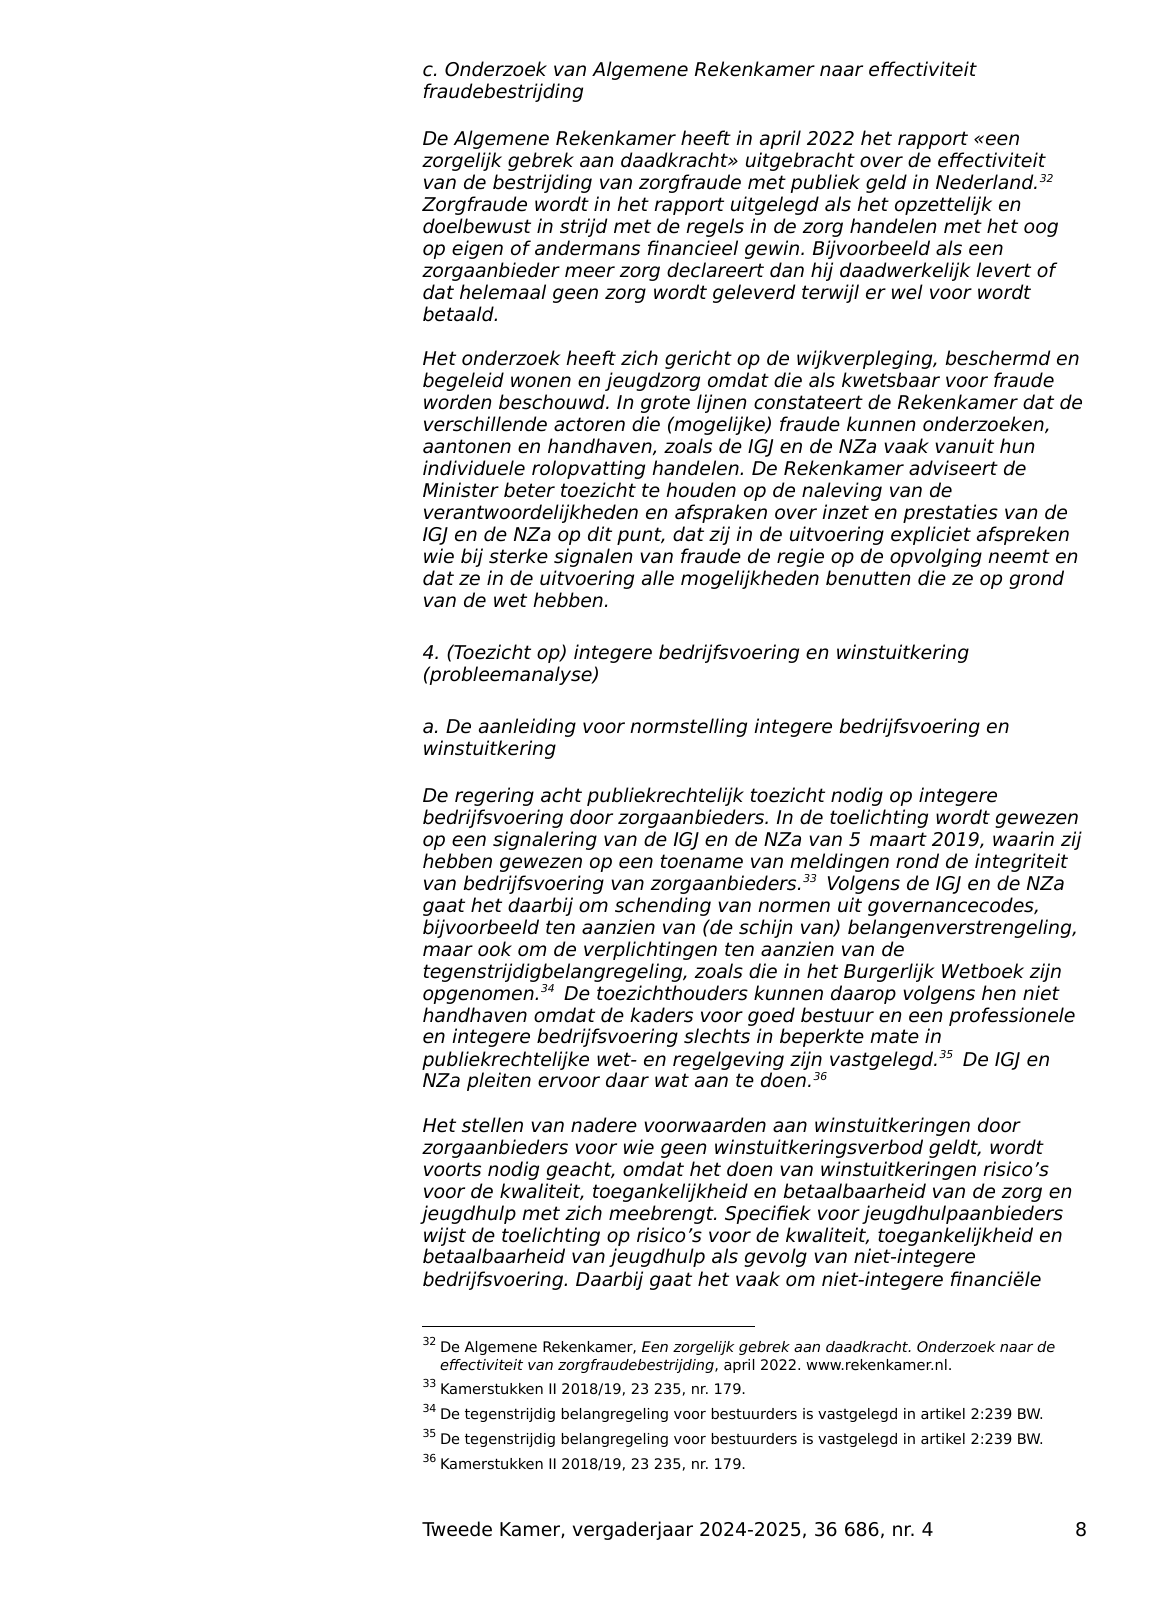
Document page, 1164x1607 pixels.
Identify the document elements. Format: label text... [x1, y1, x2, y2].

text Het onderzoek heeft zich gericht op de wijkverpleging, beschermd en begeleid wonen en jeugdzorg omdat die als kwetsbaar voor fraude worden beschouwd. In grote lijnen constateert de Rekenkamer dat de verschillende actoren die (mogelijke) fraude kunnen onderzoeken, aantonen en handhaven, zoals de IGJ en de NZa vaak vanuit hun individuele rolopvatting handelen. De Rekenkamer adviseert de Minister beter toezicht te houden op de naleving van de verantwoordelijkheden en afspraken over inzet en prestaties van de IGJ en de NZa op dit punt, dat zij in de uitvoering expliciet afspreken wie bij sterke signalen van fraude de regie op de opvolging neemt en dat ze in de uitvoering alle mogelijkheden benutten die ze op grond van de wet hebben. [422, 348, 1087, 612]
subtitle 4. (Toezicht op) integere bedrijfsvoering en winstuitkering (probleemanalyse) [422, 642, 1087, 686]
text Kamerstukken II 2018/19, 23 235, nr. 179. [422, 1377, 1087, 1399]
text De Algemene Rekenkamer, Een zorgelijk gebrek aan daadkracht. Onderzoek naar de effectiviteit van zorgfraudebestrijding, april 2022. www.rekenkamer.nl. [422, 1335, 1087, 1374]
subtitle a. De aanleiding voor normstelling integere bedrijfsvoering en winstuitkering [422, 716, 1087, 760]
text De regering acht publiekrechtelijk toezicht nodig op integere bedrijfsvoering door zorgaanbieders. In de toelichting wordt gewezen op een signalering van de IGJ en de NZa van 5 maart 2019, waarin zij hebben gewezen op een toename van meldingen rond de integriteit van bedrijfsvoering van zorgaanbieders. Volgens de IGJ en de NZa gaat het daarbij om schending van normen uit governancecodes, bijvoorbeeld ten aanzien van (de schijn van) belangenverstrengeling, maar ook om de verplichtingen ten aanzien van de tegenstrijdigbelangregeling, zoals die in het Burgerlijk Wetboek zijn opgenomen. De toezichthouders kunnen daarop volgens hen niet handhaven omdat de kaders voor goed bestuur en een professionele en integere bedrijfsvoering slechts in beperkte mate in publiekrechtelijke wet- en regelgeving zijn vastgelegd. De IGJ en NZa pleiten ervoor daar wat aan te doen. [422, 785, 1087, 1092]
text Kamerstukken II 2018/19, 23 235, nr. 179. [422, 1452, 1087, 1474]
text De tegenstrijdig belangregeling voor bestuurders is vastgelegd in artikel 2:239 BW. [422, 1402, 1087, 1424]
text Het stellen van nadere voorwaarden aan winstuitkeringen door zorgaanbieders voor wie geen winstuitkeringsverbod geldt, wordt voorts nodig geacht, omdat het doen van winstuitkeringen risico’s voor de kwaliteit, toegankelijkheid en betaalbaarheid van de zorg en jeugdhulp met zich meebrengt. Specifiek voor jeugdhulpaanbieders wijst de toelichting op risico’s voor de kwaliteit, toegankelijkheid en betaalbaarheid van jeugdhulp als gevolg van niet-integere bedrijfsvoering. Daarbij gaat het vaak om niet-integere financiële [422, 1114, 1087, 1290]
text De tegenstrijdig belangregeling voor bestuurders is vastgelegd in artikel 2:239 BW. [422, 1427, 1087, 1449]
text De Algemene Rekenkamer heeft in april 2022 het rapport «een zorgelijk gebrek aan daadkracht» uitgebracht over de effectiviteit van de bestrijding van zorgfraude met publiek geld in Nederland. Zorgfraude wordt in het rapport uitgelegd als het opzettelijk en doelbewust in strijd met de regels in de zorg handelen met het oog op eigen of andermans financieel gewin. Bijvoorbeeld als een zorgaanbieder meer zorg declareert dan hij daadwerkelijk levert of dat helemaal geen zorg wordt geleverd terwijl er wel voor wordt betaald. [422, 128, 1087, 326]
subtitle c. Onderzoek van Algemene Rekenkamer naar effectiviteit fraudebestrijding [422, 59, 1087, 103]
